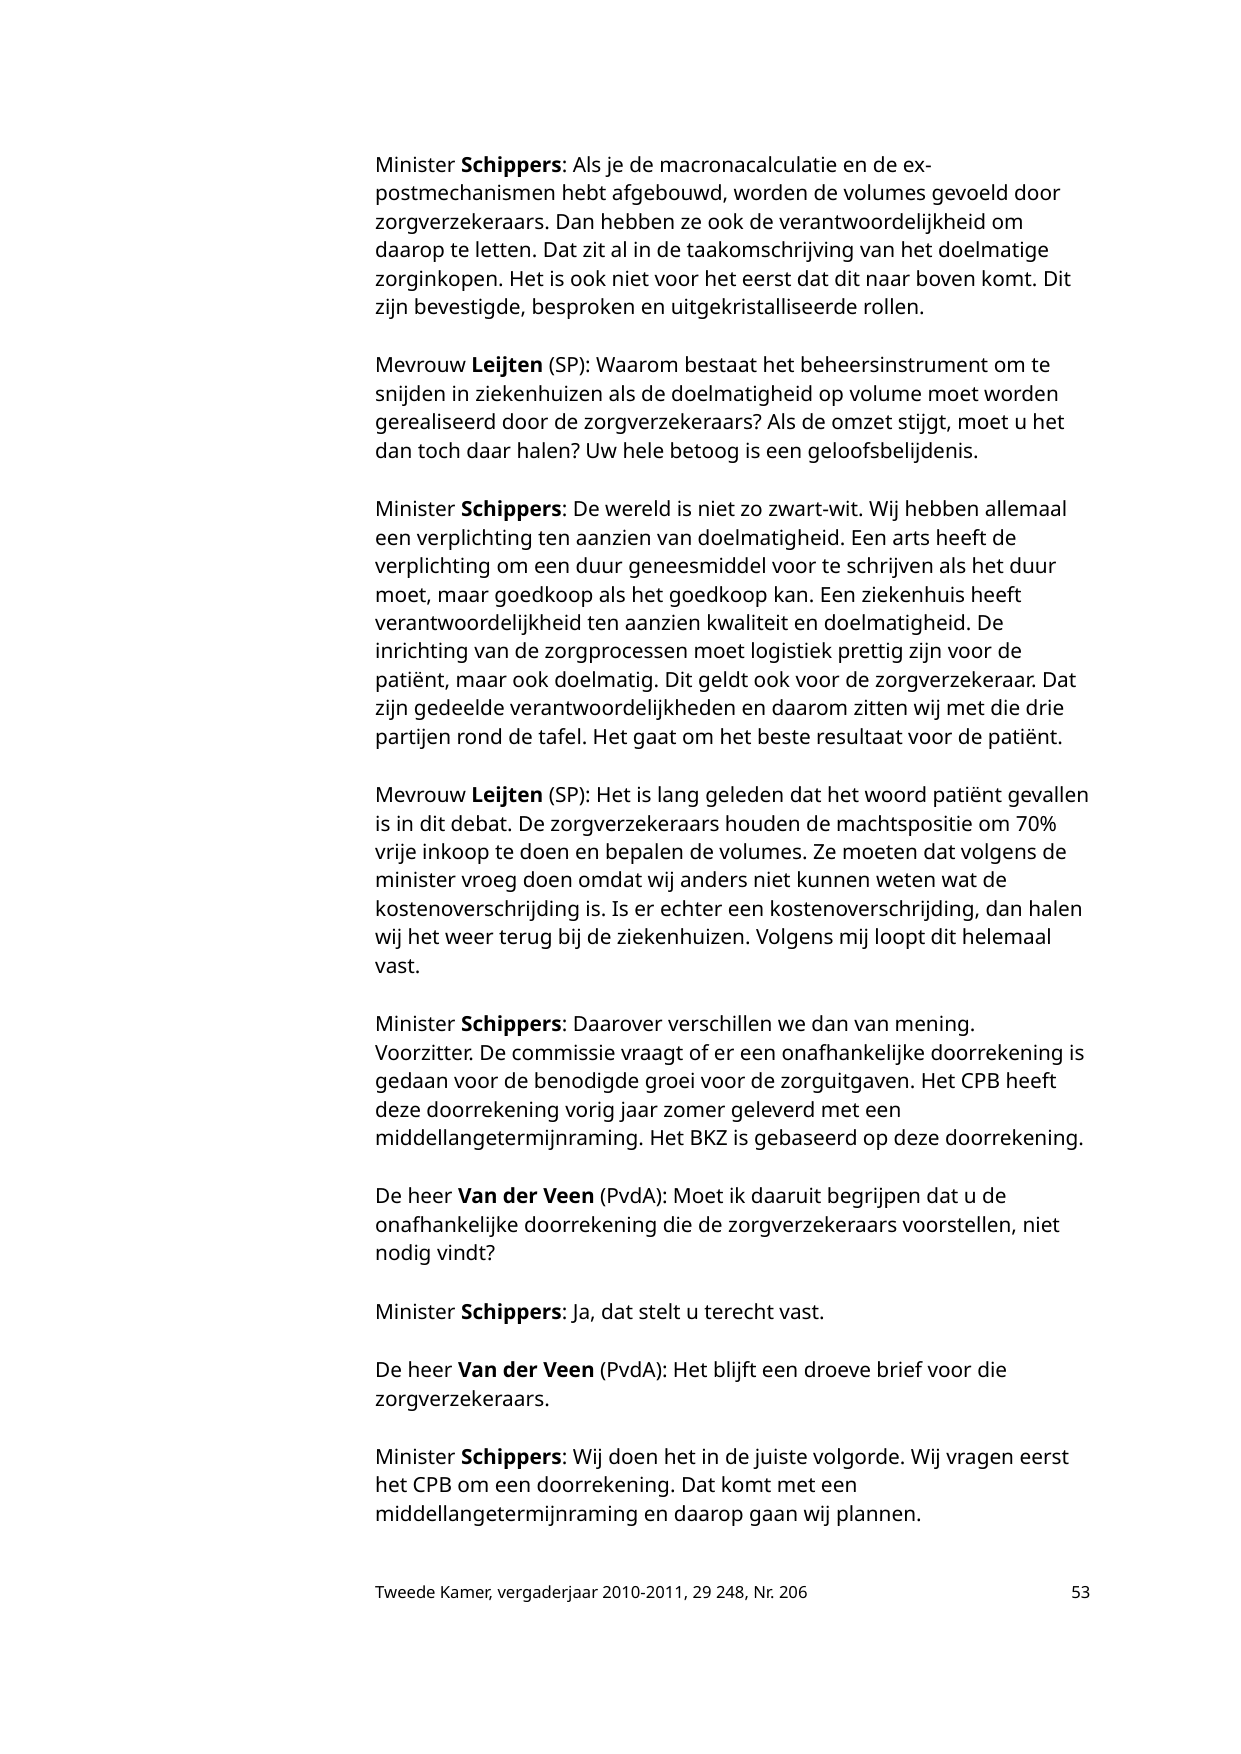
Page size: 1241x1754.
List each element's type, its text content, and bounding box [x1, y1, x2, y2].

text Minister Schippers: Ja, dat stelt u terecht vast. [375, 1297, 1090, 1325]
text Mevrouw Leijten (SP): Waarom bestaat het beheersinstrument om te snijden in ziekenhuizen als de doelmatigheid op volume moet worden gerealiseerd door de zorgverzekeraars? Als de omzet stijgt, moet u het dan toch daar halen? Uw hele betoog is een geloofsbelijdenis. [375, 351, 1090, 464]
text Minister Schippers: Daarover verschillen we dan van mening. [375, 1009, 1090, 1038]
text Voorzitter. De commissie vraagt of er een onafhankelijke doorrekening is gedaan voor de benodigde groei voor de zorguitgaven. Het CPB heeft deze doorrekening vorig jaar zomer geleverd met een middellangetermijnraming. Het BKZ is gebaseerd op deze doorrekening. [375, 1038, 1090, 1152]
text Minister Schippers: De wereld is niet zo zwart-wit. Wij hebben allemaal een verplichting ten aanzien van doelmatigheid. Een arts heeft de verplichting om een duur geneesmiddel voor te schrijven als het duur moet, maar goedkoop als het goedkoop kan. Een ziekenhuis heeft verantwoordelijkheid ten aanzien kwaliteit en doelmatigheid. De inrichting van de zorgprocessen moet logistiek prettig zijn voor de patiënt, maar ook doelmatig. Dit geldt ook voor de zorgverzekeraar. Dat zijn gedeelde verantwoordelijkheden en daarom zitten wij met die drie partijen rond de tafel. Het gaat om het beste resultaat voor de patiënt. [375, 494, 1090, 750]
text De heer Van der Veen (PvdA): Het blijft een droeve brief voor die zorgverzekeraars. [375, 1355, 1090, 1412]
text Mevrouw Leijten (SP): Het is lang geleden dat het woord patiënt gevallen is in dit debat. De zorgverzekeraars houden de machtspositie om 70% vrije inkoop te doen en bepalen de volumes. Ze moeten dat volgens de minister vroeg doen omdat wij anders niet kunnen weten wat de kostenoverschrijding is. Is er echter een kostenoverschrijding, dan halen wij het weer terug bij de ziekenhuizen. Volgens mij loopt dit helemaal vast. [375, 780, 1090, 979]
text Minister Schippers: Wij doen het in de juiste volgorde. Wij vragen eerst het CPB om een doorrekening. Dat komt met een middellangetermijnraming en daarop gaan wij plannen. [375, 1442, 1090, 1527]
text Minister Schippers: Als je de macronacalculatie en de ex-postmechanismen hebt afgebouwd, worden de volumes gevoeld door zorgverzekeraars. Dan hebben ze ook de verantwoordelijkheid om daarop te letten. Dat zit al in de taakomschrijving van het doelmatige zorginkopen. Het is ook niet voor het eerst dat dit naar boven komt. Dit zijn bevestigde, besproken en uitgekristalliseerde rollen. [375, 150, 1090, 321]
text De heer Van der Veen (PvdA): Moet ik daaruit begrijpen dat u de onafhankelijke doorrekening die de zorgverzekeraars voorstellen, niet nodig vindt? [375, 1182, 1090, 1267]
